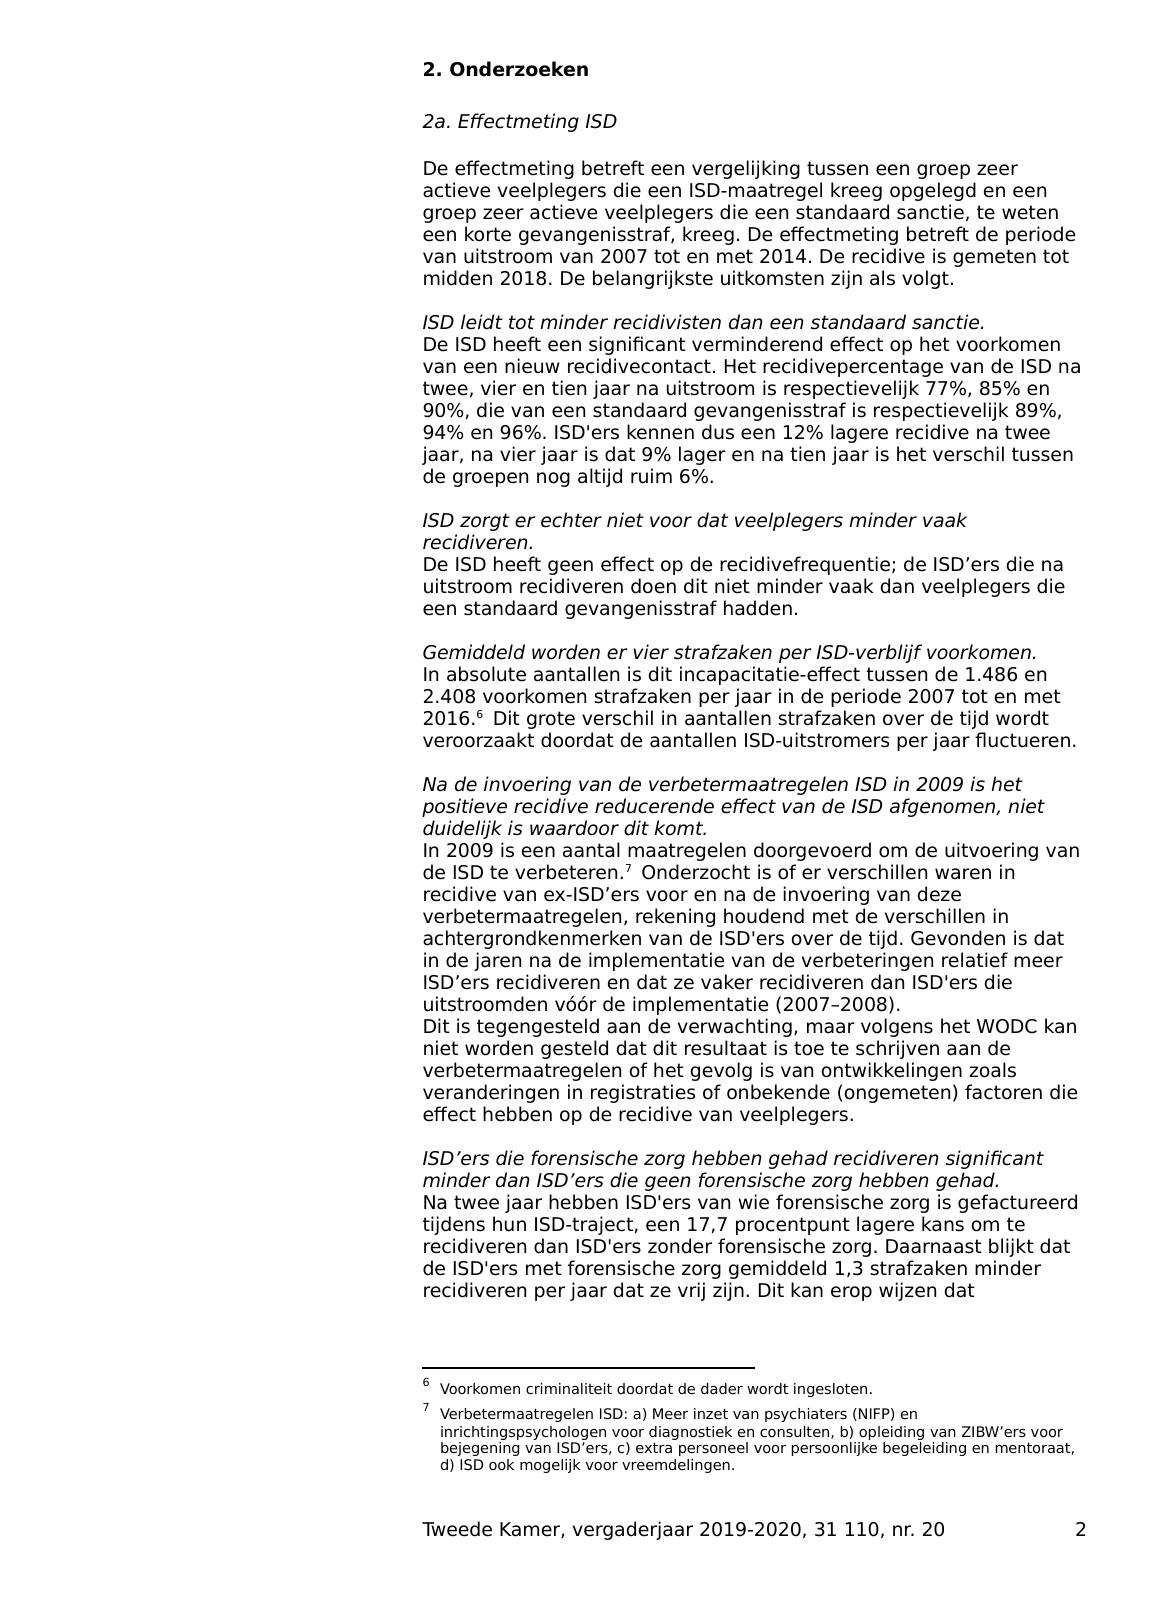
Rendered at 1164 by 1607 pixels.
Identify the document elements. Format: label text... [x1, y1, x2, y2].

text ISD’ers die forensische zorg hebben gehad recidiveren significant minder dan ISD’ers die geen forensische zorg hebben gehad. [422, 1148, 1087, 1192]
text ISD zorgt er echter niet voor dat veelplegers minder vaak recidiveren. [422, 510, 1087, 554]
text In absolute aantallen is dit incapacitatie-effect tussen de 1.486 en 2.408 voorkomen strafzaken per jaar in de periode 2007 tot en met 2016. Dit grote verschil in aantallen strafzaken over de tijd wordt veroorzaakt doordat de aantallen ISD-uitstromers per jaar fluctueren. [422, 664, 1087, 752]
text De ISD heeft een significant verminderend effect op het voorkomen van een nieuw recidivecontact. Het recidivepercentage van de ISD na twee, vier en tien jaar na uitstroom is respectievelijk 77%, 85% en 90%, die van een standaard gevangenisstraf is respectievelijk 89%, 94% en 96%. ISD'ers kennen dus een 12% lagere recidive na twee jaar, na vier jaar is dat 9% lager en na tien jaar is het verschil tussen de groepen nog altijd ruim 6%. [422, 334, 1087, 488]
subtitle 2. Onderzoeken [422, 59, 1087, 81]
text Na de invoering van de verbetermaatregelen ISD in 2009 is het positieve recidive reducerende effect van de ISD afgenomen, niet duidelijk is waardoor dit komt. [422, 774, 1087, 840]
subtitle 2a. Effectmeting ISD [422, 111, 1087, 133]
text De effectmeting betreft een vergelijking tussen een groep zeer actieve veelplegers die een ISD-maatregel kreeg opgelegd en een groep zeer actieve veelplegers die een standaard sanctie, te weten een korte gevangenisstraf, kreeg. De effectmeting betreft de periode van uitstroom van 2007 tot en met 2014. De recidive is gemeten tot midden 2018. De belangrijkste uitkomsten zijn als volgt. [422, 158, 1087, 290]
text Gemiddeld worden er vier strafzaken per ISD-verblijf voorkomen. [422, 642, 1087, 664]
text Na twee jaar hebben ISD'ers van wie forensische zorg is gefactureerd tijdens hun ISD-traject, een 17,7 procentpunt lagere kans om te recidiveren dan ISD'ers zonder forensische zorg. Daarnaast blijkt dat de ISD'ers met forensische zorg gemiddeld 1,3 strafzaken minder recidiveren per jaar dat ze vrij zijn. Dit kan erop wijzen dat [422, 1192, 1087, 1302]
text Verbetermaatregelen ISD: a) Meer inzet van psychiaters (NIFP) en inrichtingspsychologen voor diagnostiek en consulten, b) opleiding van ZIBW’ers voor bejegening van ISD’ers, c) extra personeel voor persoonlijke begeleiding en mentoraat, d) ISD ook mogelijk voor vreemdelingen. [422, 1402, 1087, 1474]
text ISD leidt tot minder recidivisten dan een standaard sanctie. [422, 312, 1087, 334]
text Voorkomen criminaliteit doordat de dader wordt ingesloten. [422, 1377, 1087, 1399]
text Dit is tegengesteld aan de verwachting, maar volgens het WODC kan niet worden gesteld dat dit resultaat is toe te schrijven aan de verbetermaatregelen of het gevolg is van ontwikkelingen zoals veranderingen in registraties of onbekende (ongemeten) factoren die effect hebben op de recidive van veelplegers. [422, 1016, 1087, 1126]
text De ISD heeft geen effect op de recidivefrequentie; de ISD’ers die na uitstroom recidiveren doen dit niet minder vaak dan veelplegers die een standaard gevangenisstraf hadden. [422, 554, 1087, 620]
text In 2009 is een aantal maatregelen doorgevoerd om de uitvoering van de ISD te verbeteren. Onderzocht is of er verschillen waren in recidive van ex-ISD’ers voor en na de invoering van deze verbetermaatregelen, rekening houdend met de verschillen in achtergrondkenmerken van de ISD'ers over de tijd. Gevonden is dat in de jaren na de implementatie van de verbeteringen relatief meer ISD’ers recidiveren en dat ze vaker recidiveren dan ISD'ers die uitstroomden vóór de implementatie (2007–2008). [422, 840, 1087, 1016]
